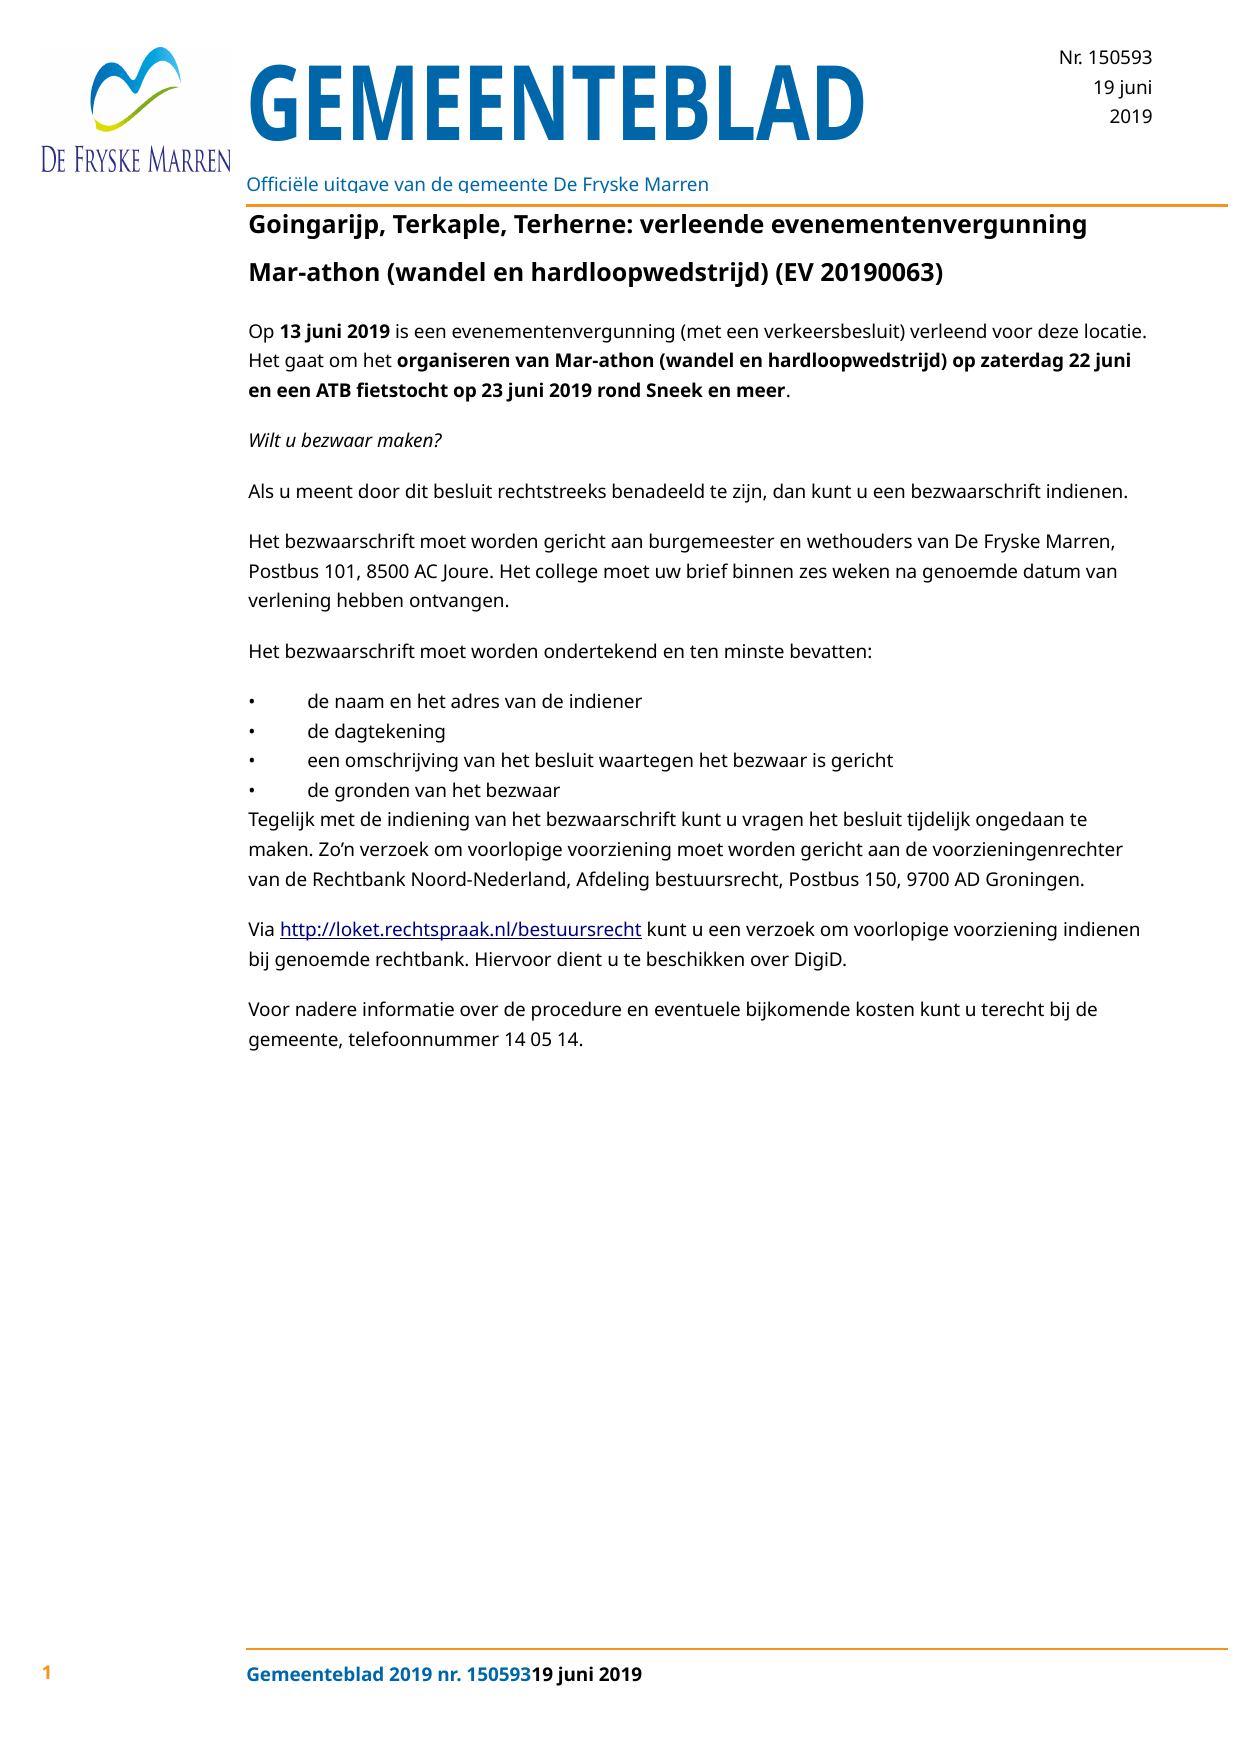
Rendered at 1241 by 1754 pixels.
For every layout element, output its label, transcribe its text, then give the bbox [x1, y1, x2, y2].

text Goingarijp, Terkaple, Terherne: verleende evenementenvergunning Mar-athon (wandel en hardloopwedstrijd) (EV 20190063) [248, 207, 1152, 288]
list de gronden van het bezwaar [248, 777, 1152, 803]
text Het bezwaarschrift moet worden ondertekend en ten minste bevatten: [248, 638, 1152, 664]
text Tegelijk met de indiening van het bezwaarschrift kunt u vragen het besluit tijdelijk ongedaan te maken. Zo’n verzoek om voorlopige voorziening moet worden gericht aan de voorzieningenrechter van de Rechtbank Noord-Nederland, Afdeling bestuursrecht, Postbus 150, 9700 AD Groningen. [248, 807, 1152, 892]
text Op 13 juni 2019 is een evenementenvergunning (met een verkeersbesluit) verleend voor deze locatie. Het gaat om het organiseren van Mar-athon (wandel en hardloopwedstrijd) op zaterdag 22 juni en een ATB fietstocht op 23 juni 2019 rond Sneek en meer. [248, 318, 1152, 403]
list de naam en het adres van de indiener [248, 688, 1152, 714]
text Als u meent door dit besluit rechtstreeks benadeeld te zijn, dan kunt u een bezwaarschrift indienen. [248, 478, 1152, 504]
list een omschrijving van het besluit waartegen het bezwaar is gericht [248, 747, 1152, 773]
list de dagtekening [248, 718, 1152, 744]
text Voor nadere informatie over de procedure en eventuele bijkomende kosten kunt u terecht bij de gemeente, telefoonnummer 14 05 14. [248, 996, 1152, 1052]
picture [41, 47, 231, 172]
text Via http://loket.rechtspraak.nl/bestuursrecht kunt u een verzoek om voorlopige voorziening indienen bij genoemde rechtbank. Hiervoor dient u te beschikken over DigiD. [248, 916, 1152, 972]
text Het bezwaarschrift moet worden gericht aan burgemeester en wethouders van De Fryske Marren, Postbus 101, 8500 AC Joure. Het college moet uw brief binnen zes weken na genoemde datum van verlening hebben ontvangen. [248, 528, 1152, 613]
text Wilt u bezwaar maken? [248, 427, 1152, 453]
